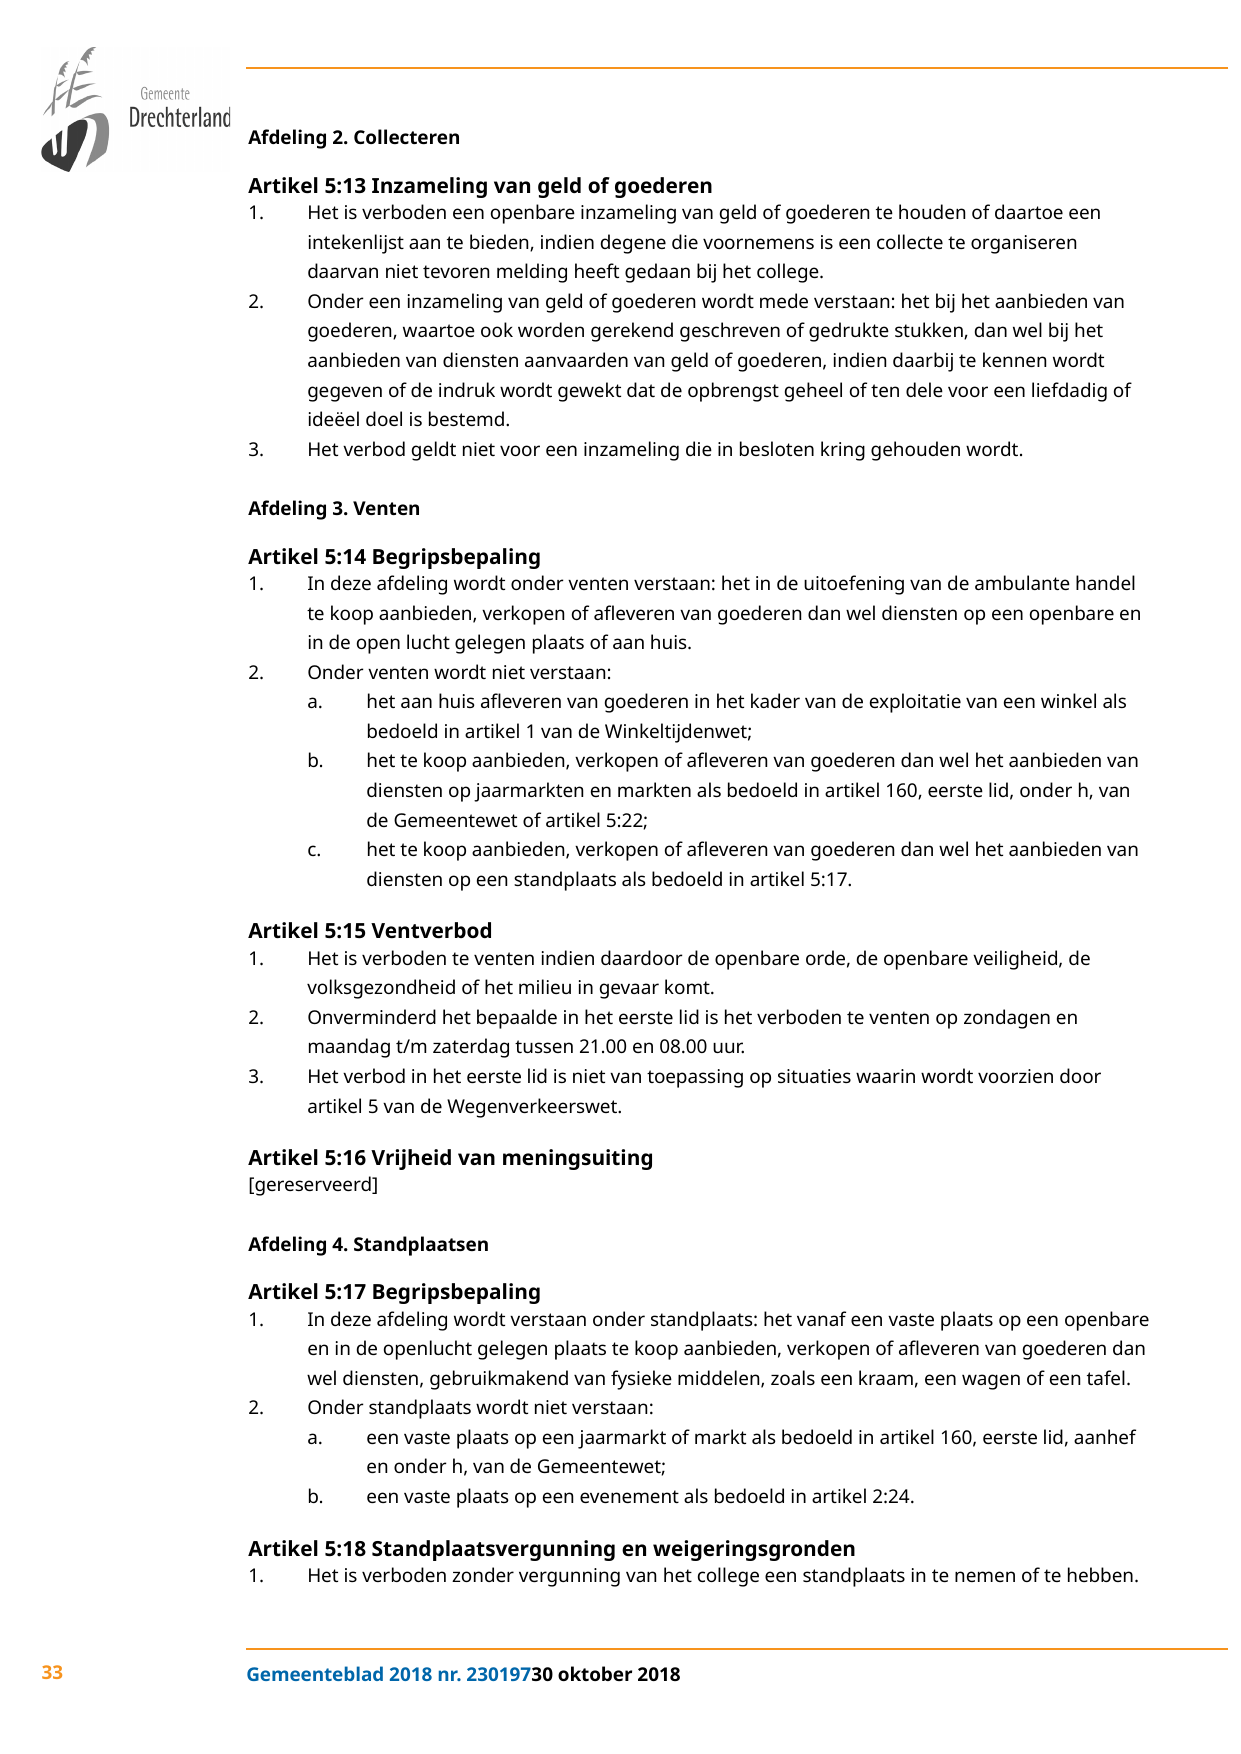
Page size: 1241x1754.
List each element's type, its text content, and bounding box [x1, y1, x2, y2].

list het aan huis afleveren van goederen in het kader van de exploitatie van een winkel als bedoeld in artikel 1 van de Winkeltijdenwet; [307, 688, 1152, 744]
text Artikel 5:16 Vrijheid van meningsuiting [248, 1143, 1152, 1172]
text Artikel 5:14 Begripsbepaling [248, 542, 1152, 570]
text Artikel 5:18 Standplaatsvergunning en weigeringsgronden [248, 1534, 1152, 1562]
text Afdeling 3. Venten [248, 495, 1152, 521]
list Het is verboden te venten indien daardoor de openbare orde, de openbare veiligheid, de volksgezondheid of het milieu in gevaar komt. [248, 945, 1152, 1000]
text Artikel 5:17 Begripsbepaling [248, 1277, 1152, 1306]
list een vaste plaats op een jaarmarkt of markt als bedoeld in artikel 160, eerste lid, aanhef en onder h, van de Gemeentewet; [307, 1424, 1152, 1479]
list Het verbod geldt niet voor een inzameling die in besloten kring gehouden wordt. [248, 436, 1152, 462]
list Het is verboden zonder vergunning van het college een standplaats in te nemen of te hebben. [248, 1562, 1152, 1588]
list Onder standplaats wordt niet verstaan: [248, 1394, 1152, 1420]
list Onder venten wordt niet verstaan: [248, 659, 1152, 685]
text Artikel 5:13 Inzameling van geld of goederen [248, 171, 1152, 199]
list In deze afdeling wordt verstaan onder standplaats: het vanaf een vaste plaats op een openbare en in de openlucht gelegen plaats te koop aanbieden, verkopen of afleveren van goederen dan wel diensten, gebruikmakend van fysieke middelen, zoals een kraam, een wagen of een tafel. [248, 1306, 1152, 1391]
text [gereserveerd] [248, 1172, 1152, 1197]
list het te koop aanbieden, verkopen of afleveren van goederen dan wel het aanbieden van diensten op jaarmarkten en markten als bedoeld in artikel 160, eerste lid, onder h, van de Gemeentewet of artikel 5:22; [307, 748, 1152, 833]
text Afdeling 2. Collecteren [248, 124, 1152, 150]
picture [41, 47, 231, 172]
list een vaste plaats op een evenement als bedoeld in artikel 2:24. [307, 1483, 1152, 1509]
list het te koop aanbieden, verkopen of afleveren van goederen dan wel het aanbieden van diensten op een standplaats als bedoeld in artikel 5:17. [307, 836, 1152, 892]
list In deze afdeling wordt onder venten verstaan: het in de uitoefening van de ambulante handel te koop aanbieden, verkopen of afleveren van goederen dan wel diensten op een openbare en in de open lucht gelegen plaats of aan huis. [248, 570, 1152, 655]
text Artikel 5:15 Ventverbod [248, 916, 1152, 945]
list Onverminderd het bepaalde in het eerste lid is het verboden te venten op zondagen en maandag t/m zaterdag tussen 21.00 en 08.00 uur. [248, 1004, 1152, 1059]
list Het is verboden een openbare inzameling van geld of goederen te houden of daartoe een intekenlijst aan te bieden, indien degene die voornemens is een collecte te organiseren daarvan niet tevoren melding heeft gedaan bij het college. [248, 199, 1152, 284]
list Het verbod in het eerste lid is niet van toepassing op situaties waarin wordt voorzien door artikel 5 van de Wegenverkeerswet. [248, 1063, 1152, 1118]
text Afdeling 4. Standplaatsen [248, 1231, 1152, 1257]
list Onder een inzameling van geld of goederen wordt mede verstaan: het bij het aanbieden van goederen, waartoe ook worden gerekend geschreven of gedrukte stukken, dan wel bij het aanbieden van diensten aanvaarden van geld of goederen, indien daarbij te kennen wordt gegeven of de indruk wordt gewekt dat de opbrengst geheel of ten dele voor een liefdadig of ideëel doel is bestemd. [248, 288, 1152, 432]
